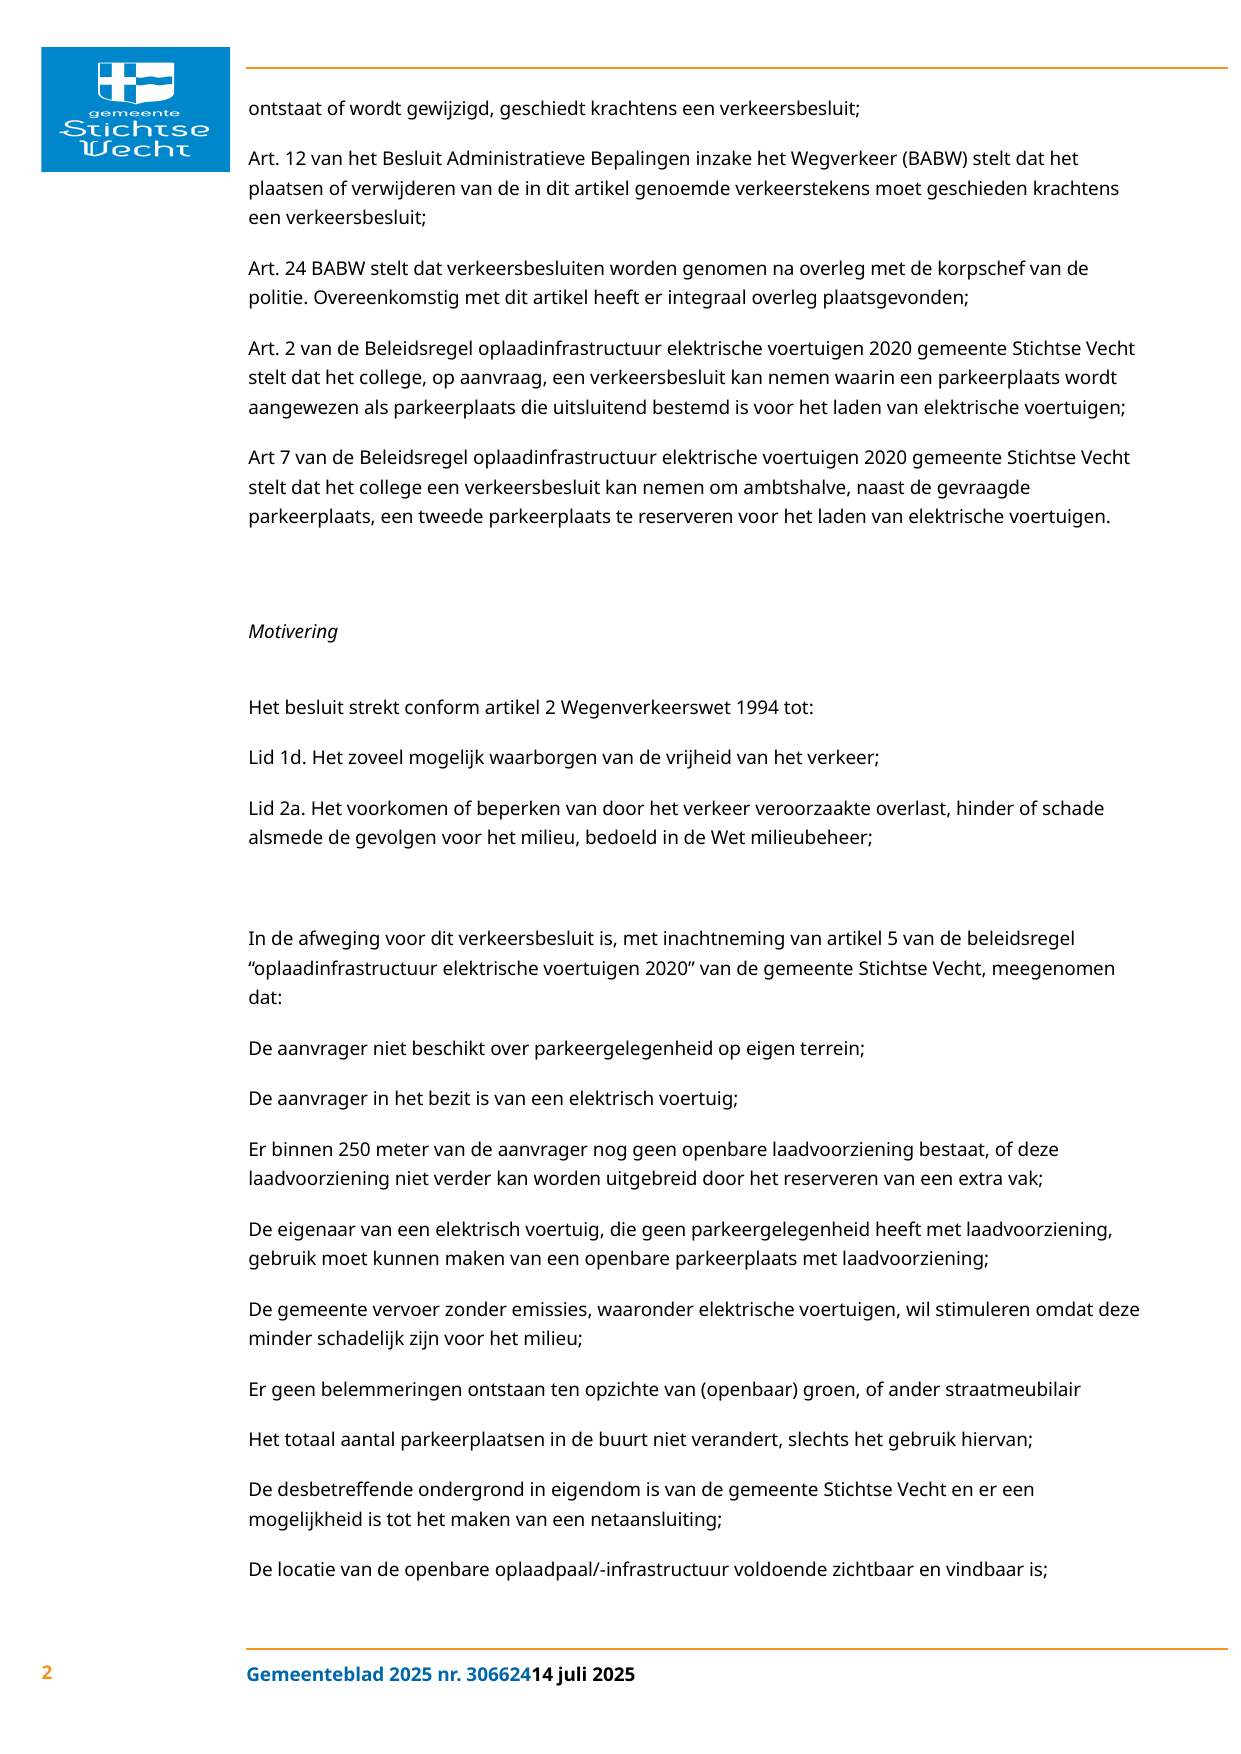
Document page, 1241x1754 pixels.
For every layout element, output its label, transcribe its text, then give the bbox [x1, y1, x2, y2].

text Lid 1d. Het zoveel mogelijk waarborgen van de vrijheid van het verkeer; [248, 744, 1152, 770]
text Art. 12 van het Besluit Administratieve Bepalingen inzake het Wegverkeer (BABW) stelt dat het plaatsen of verwijderen van de in dit artikel genoemde verkeerstekens moet geschieden krachtens een verkeersbesluit; [248, 145, 1152, 230]
text Art. 2 van de Beleidsregel oplaadinfrastructuur elektrische voertuigen 2020 gemeente Stichtse Vecht stelt dat het college, op aanvraag, een verkeersbesluit kan nemen waarin een parkeerplaats wordt aangewezen als parkeerplaats die uitsluitend bestemd is voor het laden van elektrische voertuigen; [248, 335, 1152, 420]
text De aanvrager niet beschikt over parkeergelegenheid op eigen terrein; [248, 1035, 1152, 1061]
picture [99, 63, 135, 101]
text Het totaal aantal parkeerplaatsen in de buurt niet verandert, slechts het gebruik hiervan; [248, 1426, 1152, 1452]
text Het besluit strekt conform artikel 2 Wegenverkeerswet 1994 tot: [248, 694, 1152, 720]
text Er binnen 250 meter van de aanvrager nog geen openbare laadvoorziening bestaat, of deze laadvoorziening niet verder kan worden uitgebreid door het reserveren van een extra vak; [248, 1136, 1152, 1191]
text Er geen belemmeringen ontstaan ten opzichte van (openbaar) groen, of ander straatmeubilair [248, 1376, 1152, 1401]
text De aanvrager in het bezit is van een elektrisch voertuig; [248, 1085, 1152, 1111]
text Art 7 van de Beleidsregel oplaadinfrastructuur elektrische voertuigen 2020 gemeente Stichtse Vecht stelt dat het college een verkeersbesluit kan nemen om ambtshalve, naast de gevraagde parkeerplaats, een tweede parkeerplaats te reserveren voor het laden van elektrische voertuigen. [248, 444, 1152, 529]
text Lid 2a. Het voorkomen of beperken van door het verkeer veroorzaakte overlast, hinder of schade alsmede de gevolgen voor het milieu, bedoeld in de Wet milieubeheer; [248, 795, 1152, 850]
text Motivering [248, 618, 1152, 644]
text ontstaat of wordt gewijzigd, geschiedt krachtens een verkeersbesluit; [248, 95, 1152, 121]
text De eigenaar van een elektrisch voertuig, die geen parkeergelegenheid heeft met laadvoorziening, gebruik moet kunnen maken van een openbare parkeerplaats met laadvoorziening; [248, 1216, 1152, 1271]
text Art. 24 BABW stelt dat verkeersbesluiten worden genomen na overleg met de korpschef van de politie. Overeenkomstig met dit artikel heeft er integraal overleg plaatsgevonden; [248, 255, 1152, 310]
text De desbetreffende ondergrond in eigendom is van de gemeente Stichtse Vecht en er een mogelijkheid is tot het maken van een netaansluiting; [248, 1477, 1152, 1532]
text De gemeente vervoer zonder emissies, waaronder elektrische voertuigen, wil stimuleren omdat deze minder schadelijk zijn voor het milieu; [248, 1296, 1152, 1351]
text In de afweging voor dit verkeersbesluit is, met inachtneming van artikel 5 van de beleidsregel “oplaadinfrastructuur elektrische voertuigen 2020” van de gemeente Stichtse Vecht, meegenomen dat: [248, 925, 1152, 1010]
picture [137, 63, 174, 103]
text De locatie van de openbare oplaadpaal/-infrastructuur voldoende zichtbaar en vindbaar is; [248, 1557, 1152, 1582]
